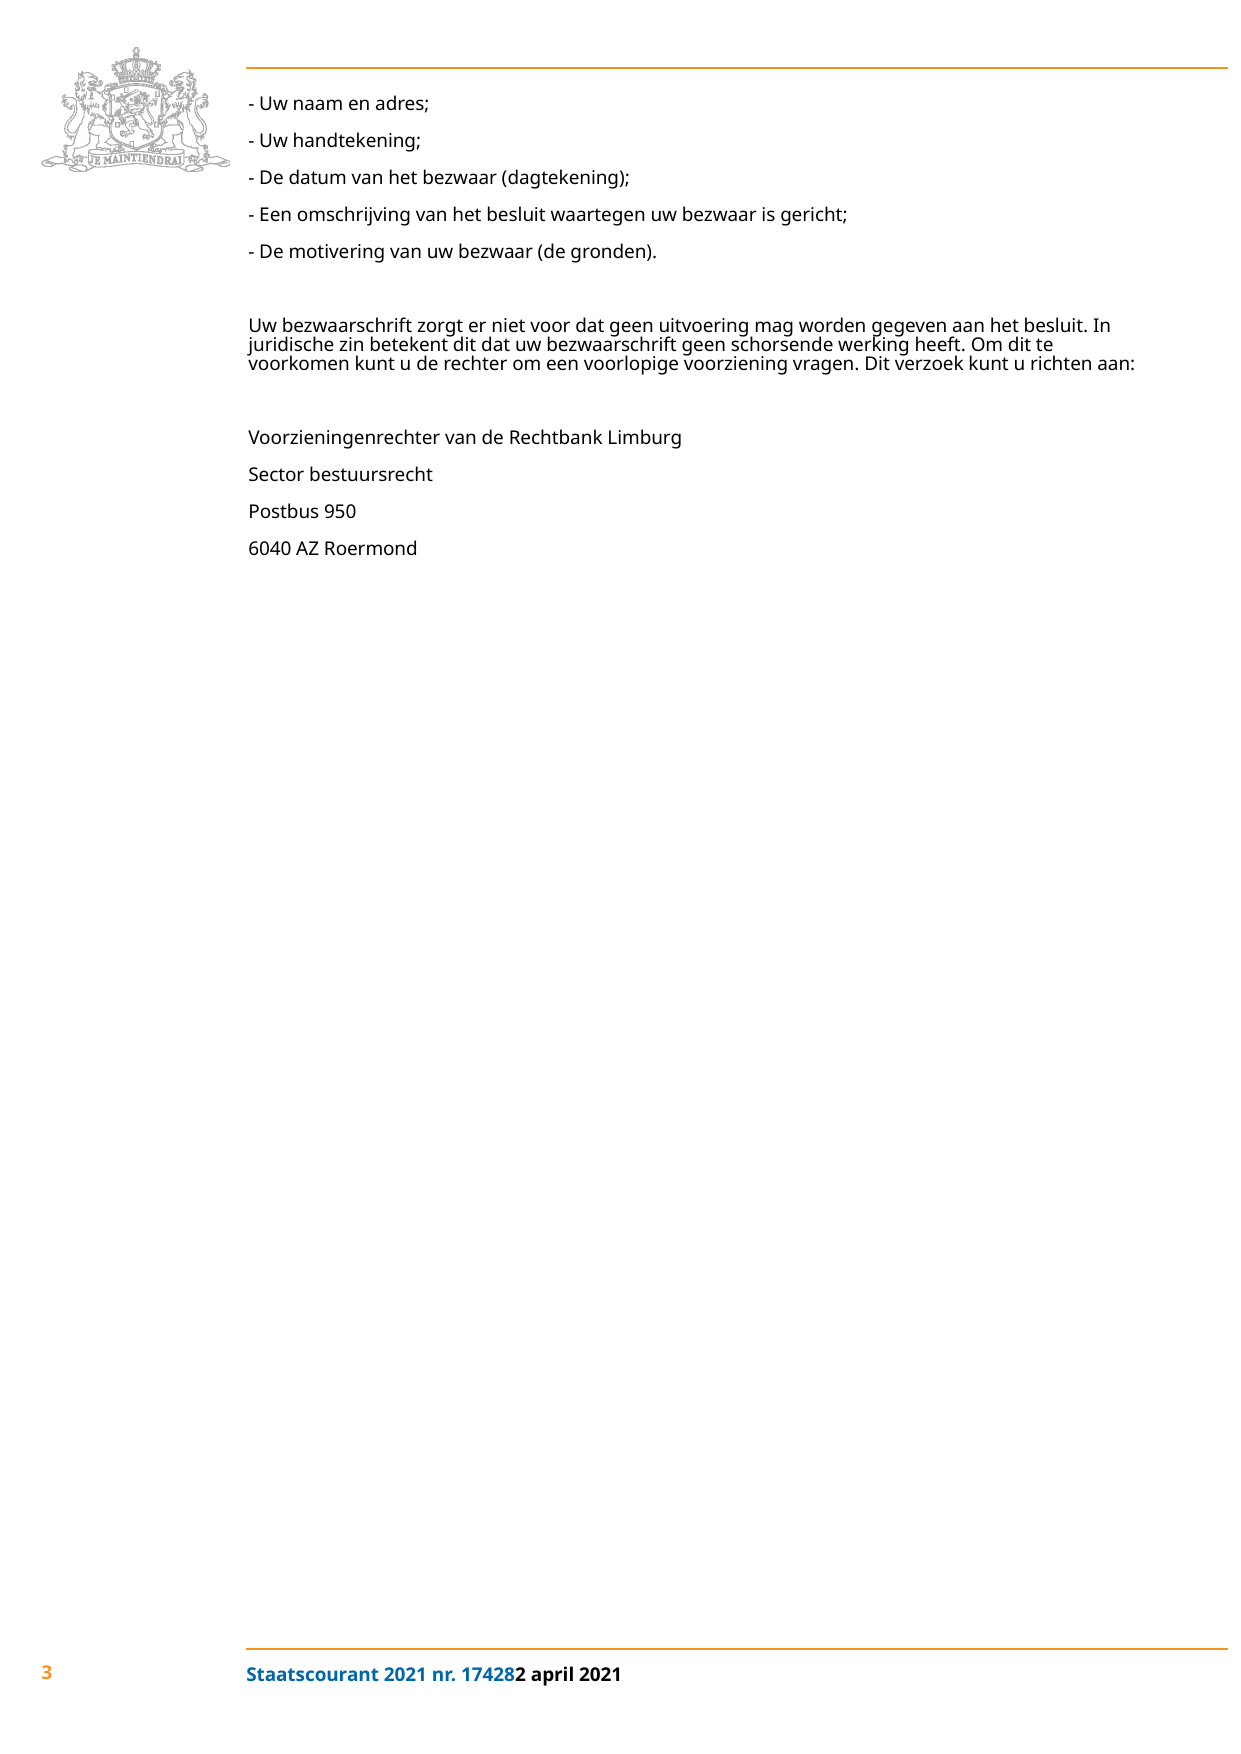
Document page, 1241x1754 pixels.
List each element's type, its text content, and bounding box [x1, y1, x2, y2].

text Voorzieningenrechter van de Rechtbank Limburg [248, 429, 1152, 448]
text Sector bestuursrecht [248, 466, 1152, 485]
text - De motivering van uw bezwaar (de gronden). [248, 243, 1152, 262]
text Uw bezwaarschrift zorgt er niet voor dat geen uitvoering mag worden gegeven aan het besluit. In juridische zin betekent dit dat uw bezwaarschrift geen schorsende werking heeft. Om dit te voorkomen kunt u de rechter om een voorlopige voorziening vragen. Dit verzoek kunt u richten aan: [248, 317, 1152, 374]
text Postbus 950 [248, 503, 1152, 522]
text - Uw handtekening; [248, 132, 1152, 151]
text - De datum van het bezwaar (dagtekening); [248, 169, 1152, 188]
picture [41, 47, 231, 172]
text - Uw naam en adres; [248, 95, 1152, 114]
text 6040 AZ Roermond [248, 540, 1152, 559]
text - Een omschrijving van het besluit waartegen uw bezwaar is gericht; [248, 206, 1152, 225]
